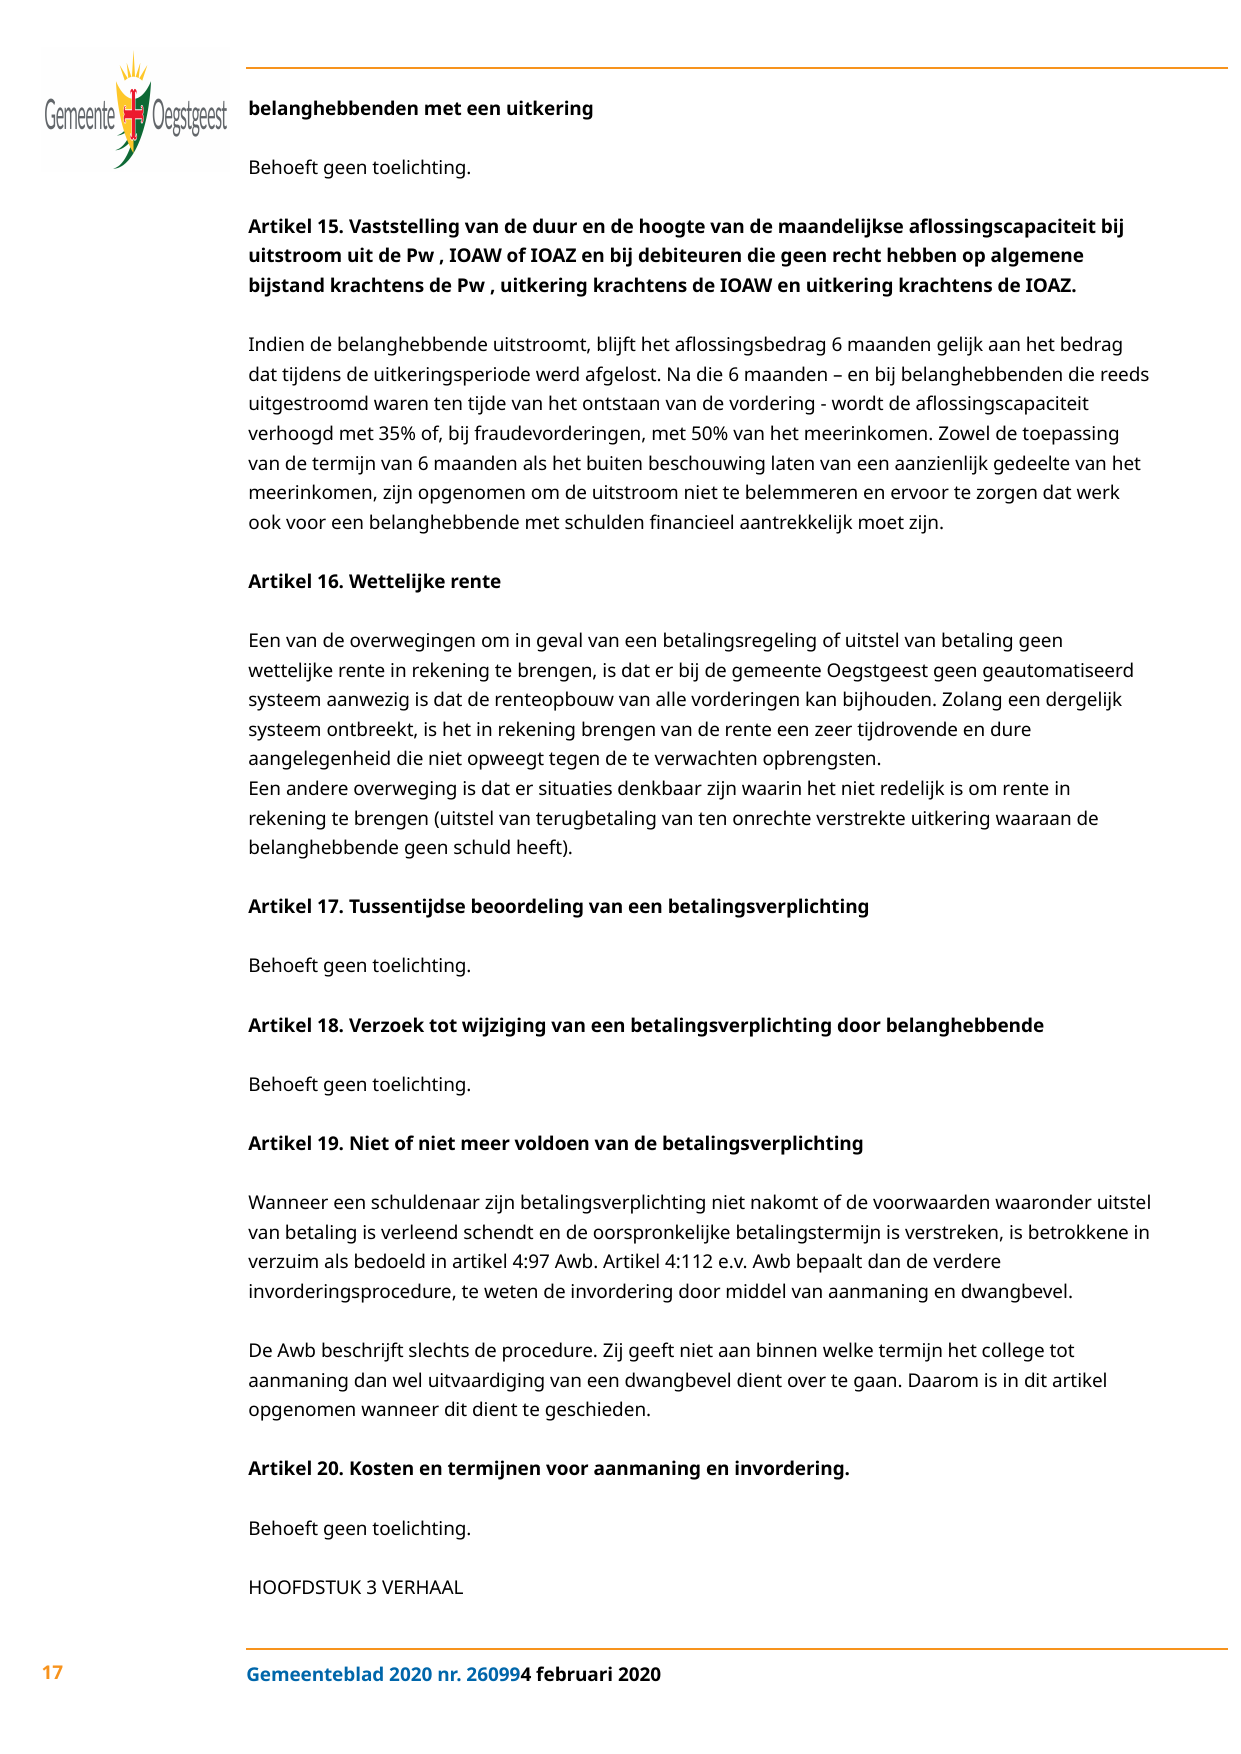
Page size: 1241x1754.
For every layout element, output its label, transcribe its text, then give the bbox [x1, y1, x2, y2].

picture [41, 47, 231, 172]
text Artikel 16. Wettelijke rente [248, 568, 1152, 594]
text Behoeft geen toelichting. [248, 1515, 1152, 1541]
text Een andere overweging is dat er situaties denkbaar zijn waarin het niet redelijk is om rente in rekening te brengen (uitstel van terugbetaling van ten onrechte verstrekte uitkering waaraan de belanghebbende geen schuld heeft). [248, 775, 1152, 860]
text Artikel 15. Vaststelling van de duur en de hoogte van de maandelijkse aflossingscapaciteit bij uitstroom uit de Pw , IOAW of IOAZ en bij debiteuren die geen recht hebben op algemene bijstand krachtens de Pw , uitkering krachtens de IOAW en uitkering krachtens de IOAZ. [248, 213, 1152, 298]
text Artikel 20. Kosten en termijnen voor aanmaning en invordering. [248, 1456, 1152, 1481]
text Een van de overwegingen om in geval van een betalingsregeling of uitstel van betaling geen wettelijke rente in rekening te brengen, is dat er bij de gemeente Oegstgeest geen geautomatiseerd systeem aanwezig is dat de renteopbouw van alle vorderingen kan bijhouden. Zolang een dergelijk systeem ontbreekt, is het in rekening brengen van de rente een zeer tijdrovende en dure aangelegenheid die niet opweegt tegen de te verwachten opbrengsten. [248, 627, 1152, 771]
text Behoeft geen toelichting. [248, 953, 1152, 978]
text Artikel 18. Verzoek tot wijziging van een betalingsverplichting door belanghebbende [248, 1012, 1152, 1038]
text Artikel 17. Tussentijdse beoordeling van een betalingsverplichting [248, 893, 1152, 919]
text HOOFDSTUK 3 VERHAAL [248, 1574, 1152, 1600]
text Wanneer een schuldenaar zijn betalingsverplichting niet nakomt of de voorwaarden waaronder uitstel van betaling is verleend schendt en de oorspronkelijke betalingstermijn is verstreken, is betrokkene in verzuim als bedoeld in artikel 4:97 Awb. Artikel 4:112 e.v. Awb bepaalt dan de verdere invorderingsprocedure, te weten de invordering door middel van aanmaning en dwangbevel. [248, 1189, 1152, 1304]
text Artikel 19. Niet of niet meer voldoen van de betalingsverplichting [248, 1130, 1152, 1156]
text Behoeft geen toelichting. [248, 1071, 1152, 1097]
text De Awb beschrijft slechts de procedure. Zij geeft niet aan binnen welke termijn het college tot aanmaning dan wel uitvaardiging van een dwangbevel dient over te gaan. Daarom is in dit artikel opgenomen wanneer dit dient te geschieden. [248, 1337, 1152, 1422]
text Behoeft geen toelichting. [248, 154, 1152, 180]
text Indien de belanghebbende uitstroomt, blijft het aflossingsbedrag 6 maanden gelijk aan het bedrag dat tijdens de uitkeringsperiode werd afgelost. Na die 6 maanden – en bij belanghebbenden die reeds uitgestroomd waren ten tijde van het ontstaan van de vordering - wordt de aflossingscapaciteit verhoogd met 35% of, bij fraudevorderingen, met 50% van het meerinkomen. Zowel de toepassing van de termijn van 6 maanden als het buiten beschouwing laten van een aanzienlijk gedeelte van het meerinkomen, zijn opgenomen om de uitstroom niet te belemmeren en ervoor te zorgen dat werk ook voor een belanghebbende met schulden financieel aantrekkelijk moet zijn. [248, 331, 1152, 535]
text belanghebbenden met een uitkering [248, 95, 1152, 121]
